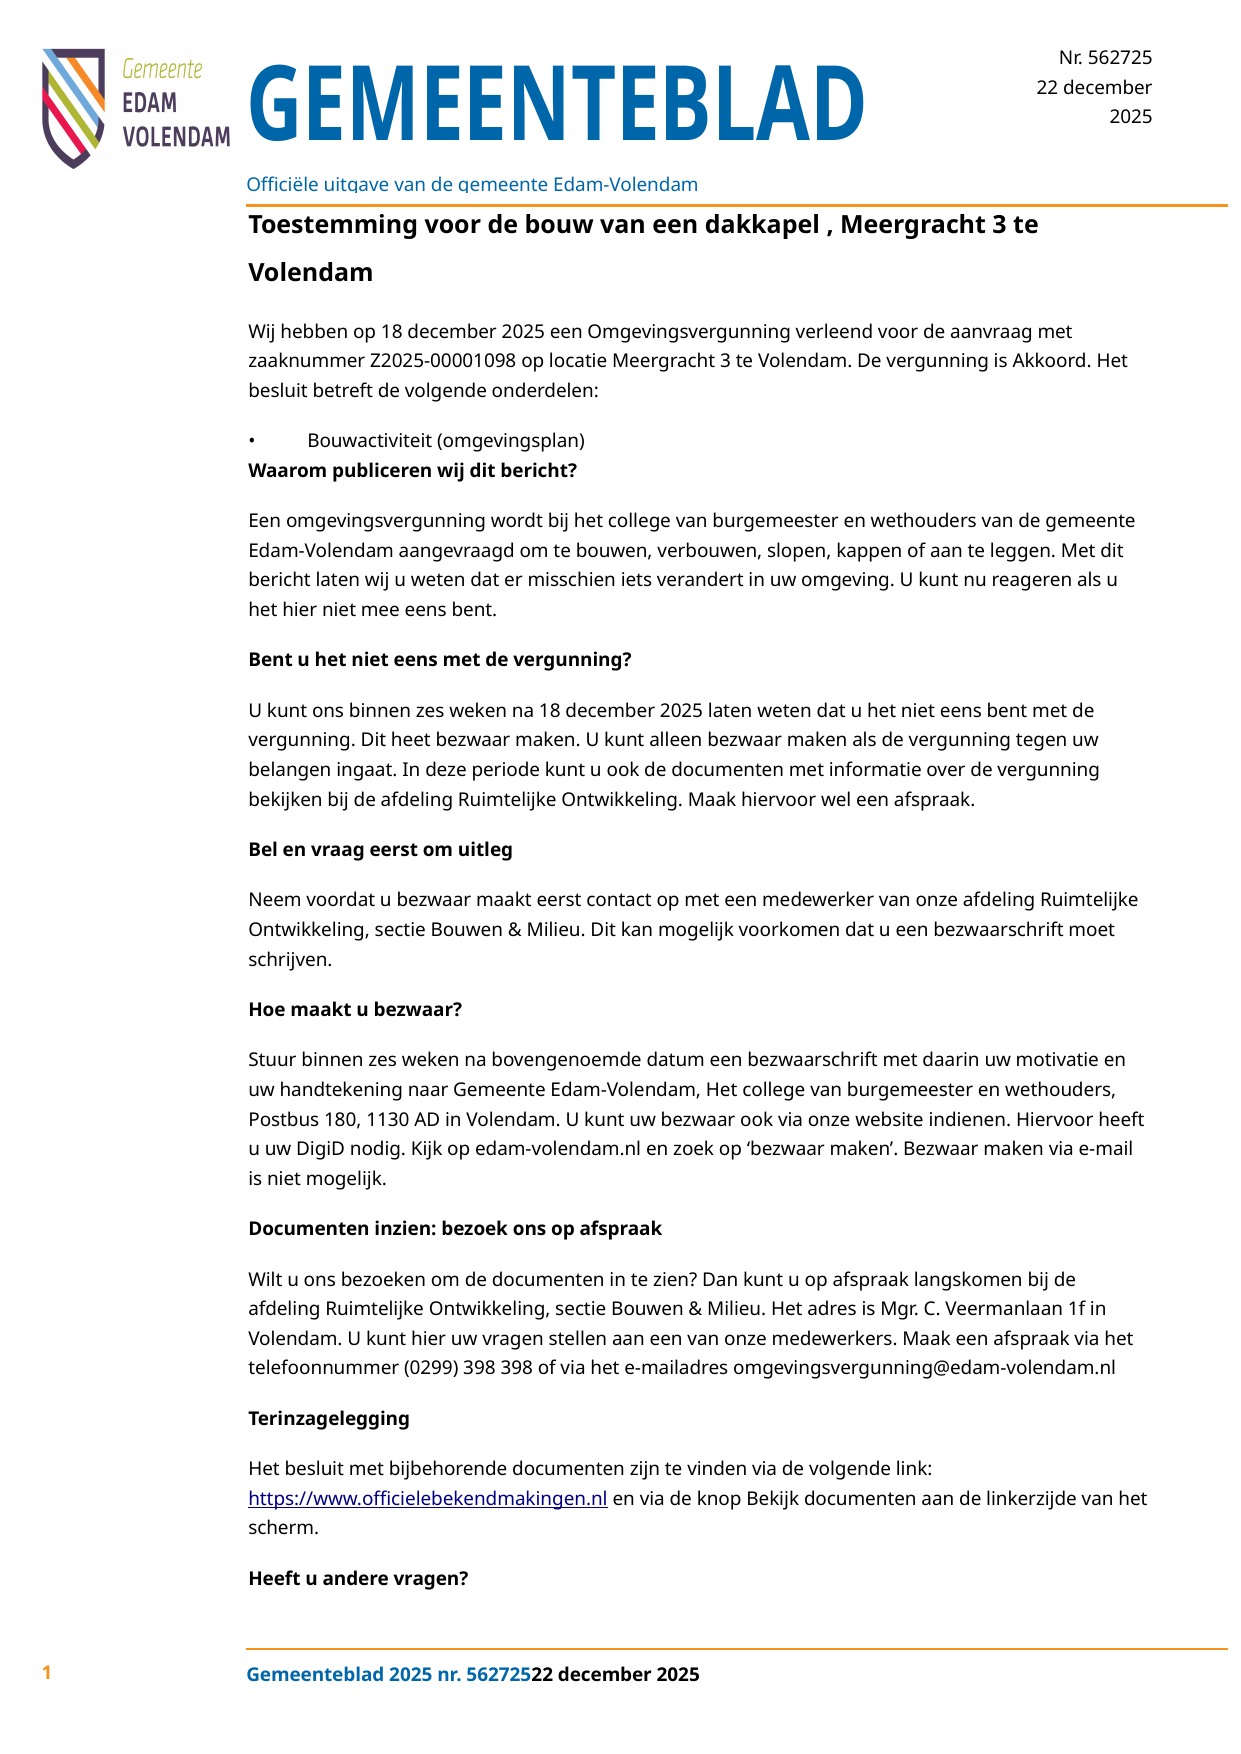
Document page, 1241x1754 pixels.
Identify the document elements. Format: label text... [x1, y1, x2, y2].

text Het besluit met bijbehorende documenten zijn te vinden via de volgende link: https://www.officielebekendmakingen.nl en via de knop Bekijk documenten aan de linkerzijde van het scherm. [248, 1455, 1152, 1540]
text Toestemming voor de bouw van een dakkapel , Meergracht 3 te Volendam [248, 207, 1152, 288]
list Bouwactiviteit (omgevingsplan) [248, 427, 1152, 453]
text Stuur binnen zes weken na bovengenoemde datum een bezwaarschrift met daarin uw motivatie en uw handtekening naar Gemeente Edam-Volendam, Het college van burgemeester en wethouders, Postbus 180, 1130 AD in Volendam. U kunt uw bezwaar ook via onze website indienen. Hiervoor heeft u uw DigiD nodig. Kijk op edam-volendam.nl en zoek op ‘bezwaar maken’. Bezwaar maken via e-mail is niet mogelijk. [248, 1047, 1152, 1191]
text U kunt ons binnen zes weken na 18 december 2025 laten weten dat u het niet eens bent met de vergunning. Dit heet bezwaar maken. U kunt alleen bezwaar maken als de vergunning tegen uw belangen ingaat. In deze periode kunt u ook de documenten met informatie over de vergunning bekijken bij de afdeling Ruimtelijke Ontwikkeling. Maak hiervoor wel een afspraak. [248, 697, 1152, 812]
text Hoe maakt u bezwaar? [248, 996, 1152, 1022]
text Een omgevingsvergunning wordt bij het college van burgemeester en wethouders van de gemeente Edam-Volendam aangevraagd om te bouwen, verbouwen, slopen, kappen of aan te leggen. Met dit bericht laten wij u weten dat er misschien iets verandert in uw omgeving. U kunt nu reageren als u het hier niet mee eens bent. [248, 507, 1152, 622]
text Terinzagelegging [248, 1405, 1152, 1431]
text Wij hebben op 18 december 2025 een Omgevingsvergunning verleend voor de aanvraag met zaaknummer Z2025-00001098 op locatie Meergracht 3 te Volendam. De vergunning is Akkoord. Het besluit betreft de volgende onderdelen: [248, 318, 1152, 403]
text Heeft u andere vragen? [248, 1565, 1152, 1591]
text Bel en vraag eerst om uitleg [248, 836, 1152, 862]
text Neem voordat u bezwaar maakt eerst contact op met een medewerker van onze afdeling Ruimtelijke Ontwikkeling, sectie Bouwen & Milieu. Dit kan mogelijk voorkomen dat u een bezwaarschrift moet schrijven. [248, 887, 1152, 972]
picture [41, 47, 231, 172]
text Bent u het niet eens met de vergunning? [248, 647, 1152, 672]
text Documenten inzien: bezoek ons op afspraak [248, 1215, 1152, 1241]
text Waarom publiceren wij dit bericht? [248, 457, 1152, 483]
text Wilt u ons bezoeken om de documenten in te zien? Dan kunt u op afspraak langskomen bij de afdeling Ruimtelijke Ontwikkeling, sectie Bouwen & Milieu. Het adres is Mgr. C. Veermanlaan 1f in Volendam. U kunt hier uw vragen stellen aan een van onze medewerkers. Maak een afspraak via het telefoonnummer (0299) 398 398 of via het e-mailadres omgevingsvergunning@edam-volendam.nl [248, 1266, 1152, 1380]
